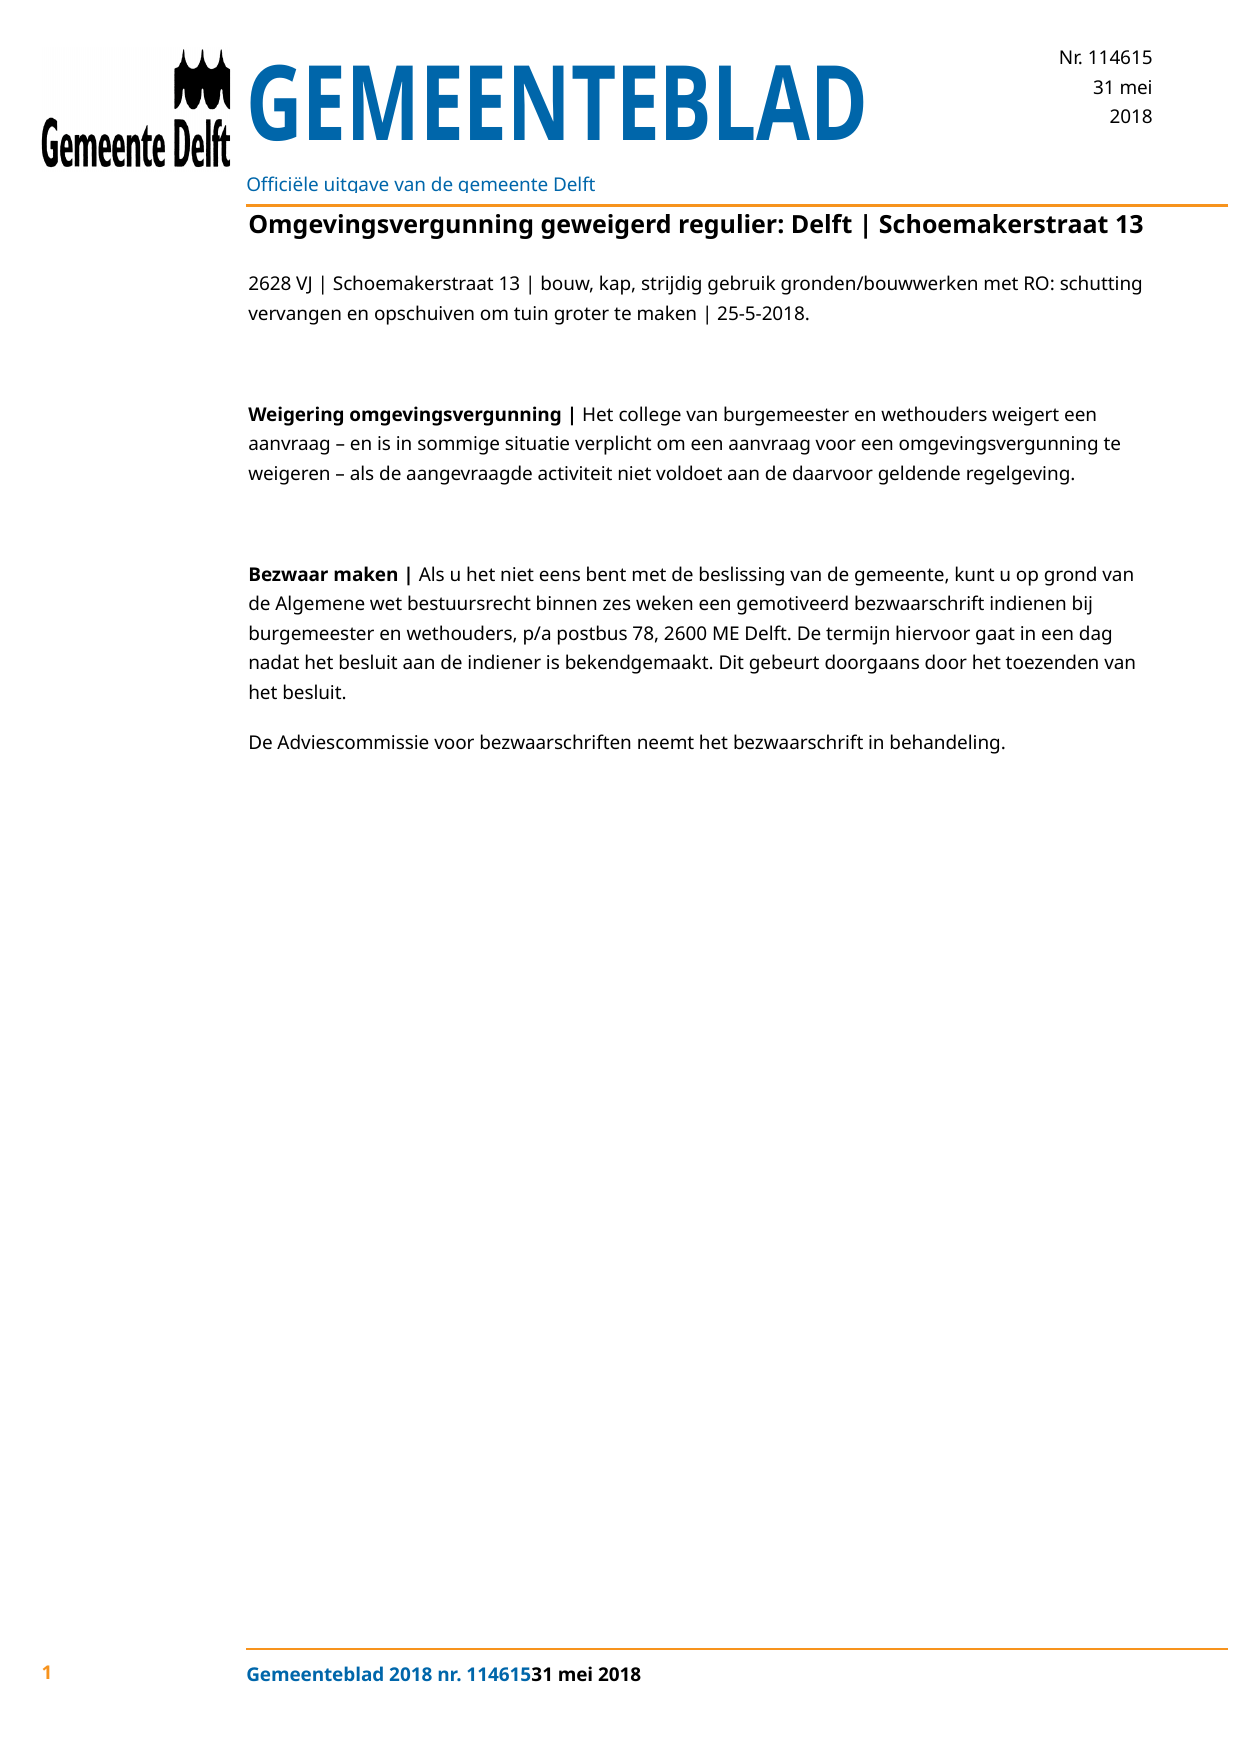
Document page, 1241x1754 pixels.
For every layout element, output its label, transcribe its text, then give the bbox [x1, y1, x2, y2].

text Omgevingsvergunning geweigerd regulier: Delft | Schoemakerstraat 13 [248, 207, 1152, 241]
text Bezwaar maken | Als u het niet eens bent met de beslissing van de gemeente, kunt u op grond van de Algemene wet bestuursrecht binnen zes weken een gemotiveerd bezwaarschrift indienen bij burgemeester en wethouders, p/a postbus 78, 2600 ME Delft. De termijn hiervoor gaat in een dag nadat het besluit aan de indiener is bekendgemaakt. Dit gebeurt doorgaans door het toezenden van het besluit. [248, 561, 1152, 705]
picture [41, 47, 231, 172]
text De Adviescommissie voor bezwaarschriften neemt het bezwaarschrift in behandeling. [248, 729, 1152, 755]
text 2628 VJ | Schoemakerstraat 13 | bouw, kap, strijdig gebruik gronden/bouwwerken met RO: schutting vervangen en opschuiven om tuin groter te maken | 25-5-2018. [248, 270, 1152, 326]
text Weigering omgevingsvergunning | Het college van burgemeester en wethouders weigert een aanvraag – en is in sommige situatie verplicht om een aanvraag voor een omgevingsvergunning te weigeren – als de aangevraagde activiteit niet voldoet aan de daarvoor geldende regelgeving. [248, 401, 1152, 486]
